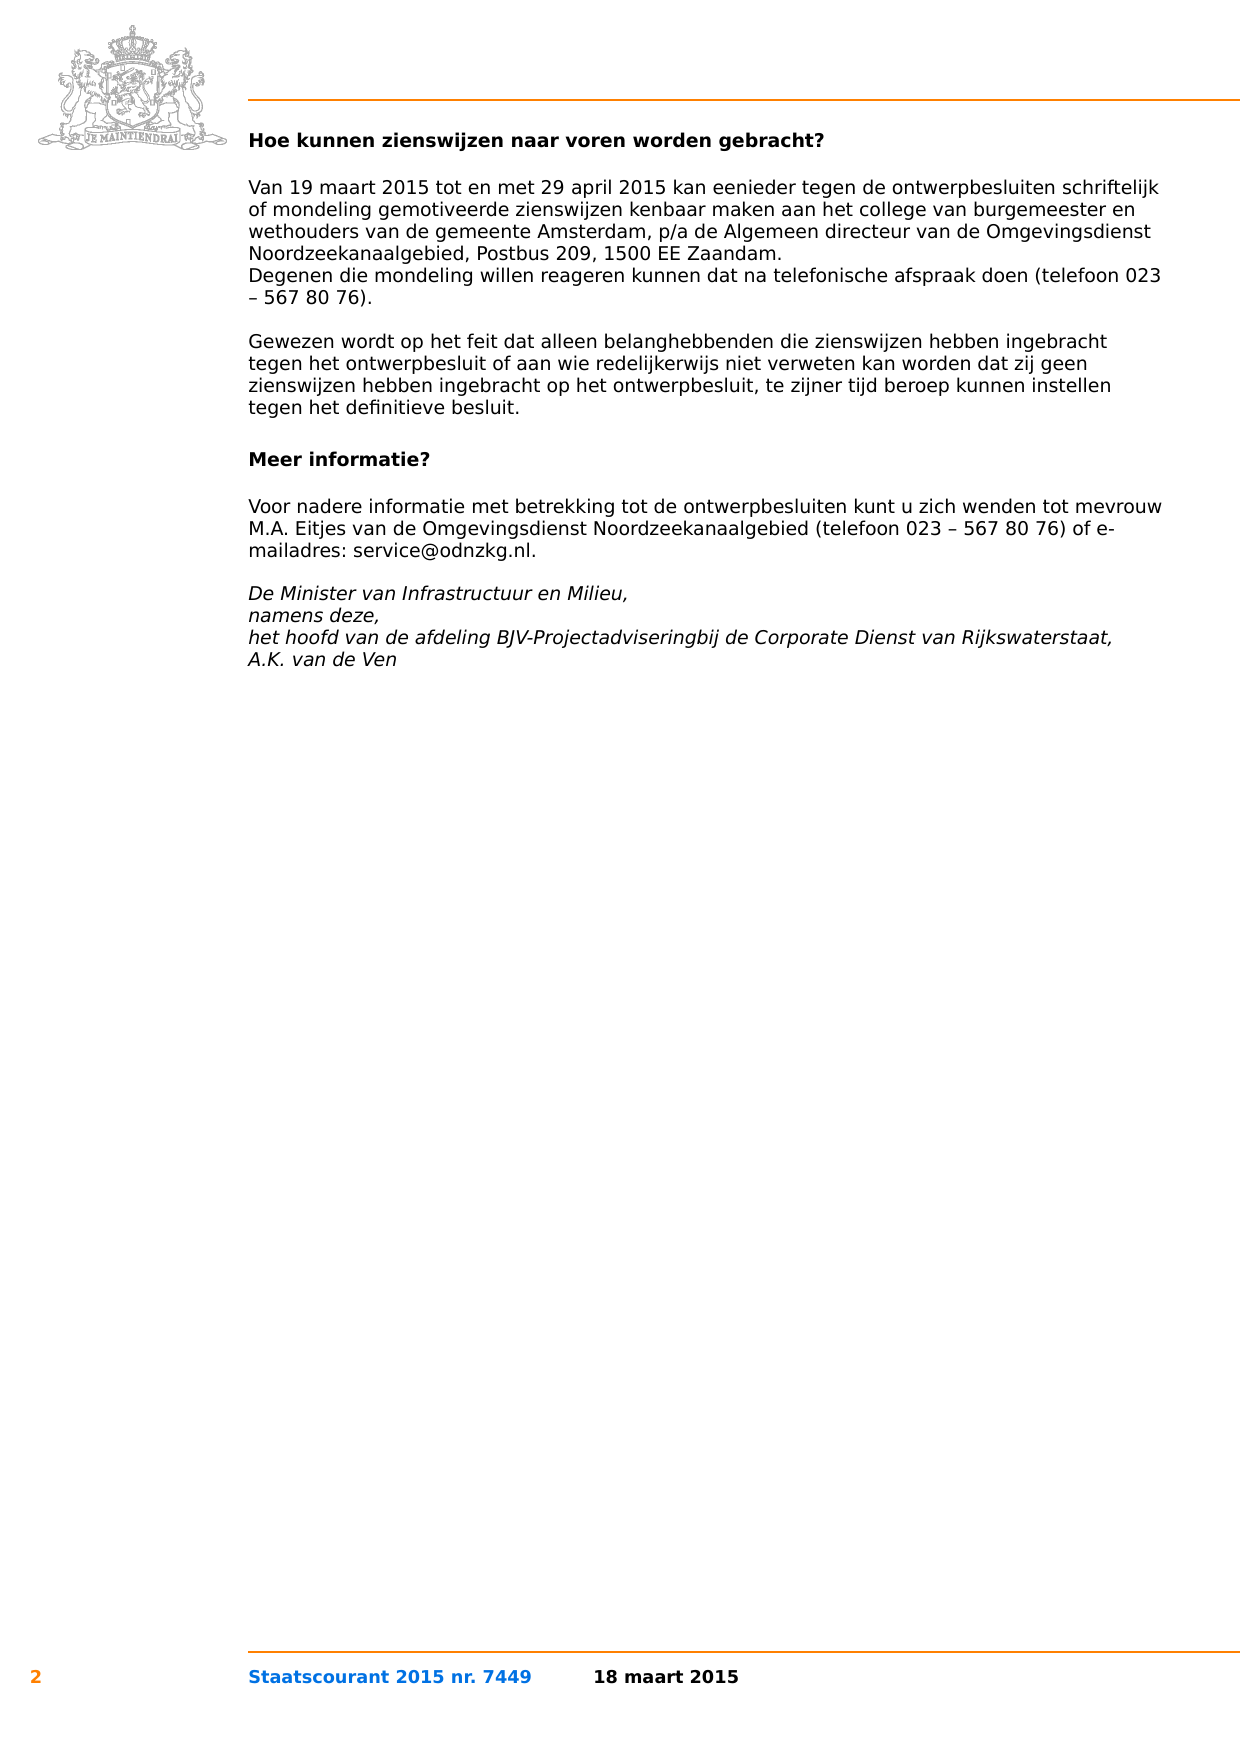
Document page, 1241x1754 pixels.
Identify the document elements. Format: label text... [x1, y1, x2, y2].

text Gewezen wordt op het feit dat alleen belanghebbenden die zienswijzen hebben ingebracht tegen het ontwerpbesluit of aan wie redelijkerwijs niet verweten kan worden dat zij geen zienswijzen hebben ingebracht op het ontwerpbesluit, te zijner tijd beroep kunnen instellen tegen het definitieve besluit. [248, 331, 1163, 418]
text Degenen die mondeling willen reageren kunnen dat na telefonische afspraak doen (telefoon 023 – 567 80 76). [248, 265, 1163, 309]
subtitle Meer informatie? [248, 448, 1163, 471]
text Van 19 maart 2015 tot en met 29 april 2015 kan eenieder tegen de ontwerpbesluiten schriftelijk of mondeling gemotiveerde zienswijzen kenbaar maken aan het college van burgemeester en wethouders van de gemeente Amsterdam, p/a de Algemeen directeur van de Omgevingsdienst Noordzeekanaalgebied, Postbus 209, 1500 EE Zaandam. [248, 177, 1163, 265]
subtitle Hoe kunnen zienswijzen naar voren worden gebracht? [248, 130, 1163, 152]
picture [38, 25, 227, 150]
text De Minister van Infrastructuur en Milieu, namens deze, het hoofd van de afdeling BJV-Projectadviseringbij de Corporate Dienst van Rijkswaterstaat, A.K. van de Ven [248, 583, 1163, 671]
text Voor nadere informatie met betrekking tot de ontwerpbesluiten kunt u zich wenden tot mevrouw M.A. Eitjes van de Omgevingsdienst Noordzeekanaalgebied (telefoon 023 – 567 80 76) of e-mailadres: service@odnzkg.nl. [248, 496, 1163, 561]
